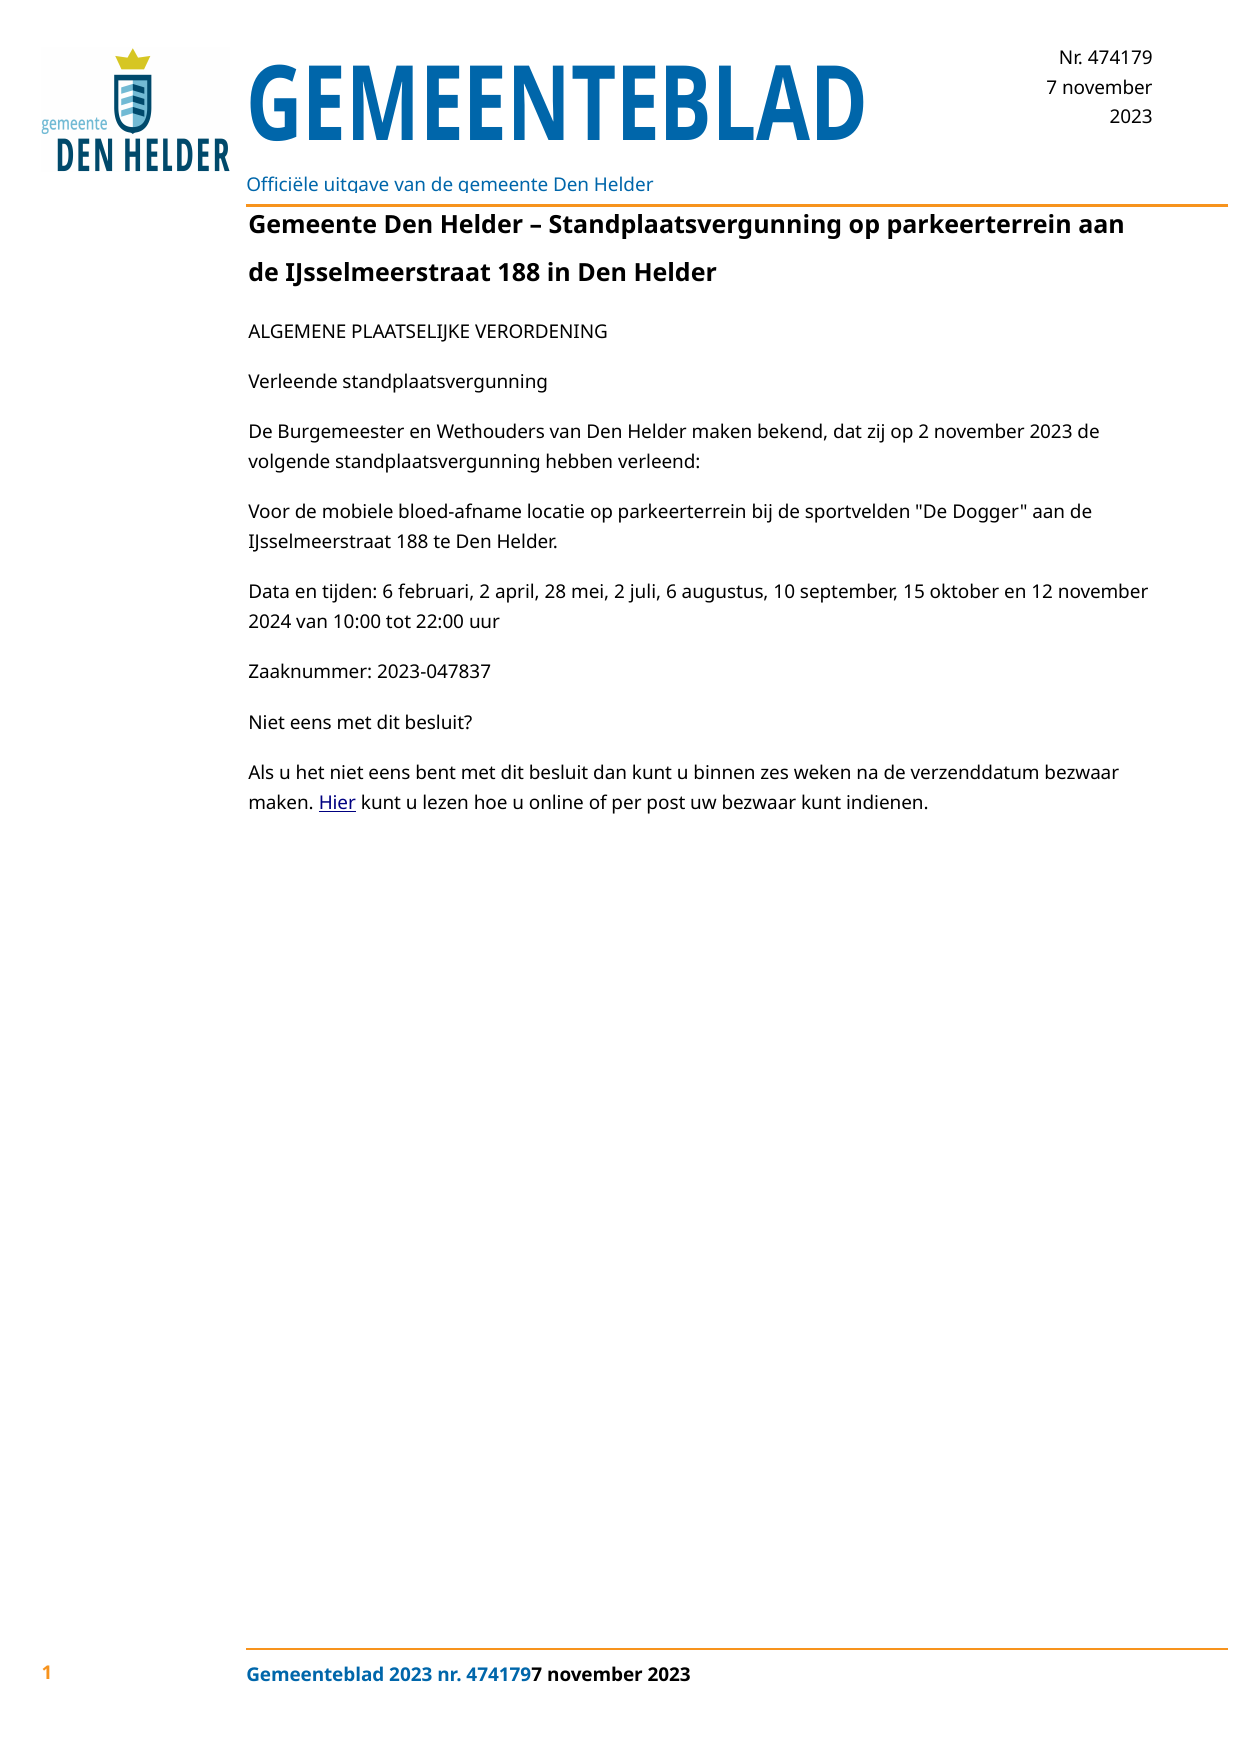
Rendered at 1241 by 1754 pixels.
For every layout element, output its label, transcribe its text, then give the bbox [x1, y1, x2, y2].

text Als u het niet eens bent met dit besluit dan kunt u binnen zes weken na de verzenddatum bezwaar maken. Hier kunt u lezen hoe u online of per post uw bezwaar kunt indienen. [248, 759, 1152, 815]
picture [100, 154, 106, 172]
picture [63, 144, 68, 165]
text Zaaknummer: 2023-047837 [248, 659, 1152, 684]
text Data en tijden: 6 februari, 2 april, 28 mei, 2 juli, 6 augustus, 10 september, 15 oktober en 12 november 2024 van 10:00 tot 22:00 uur [248, 579, 1152, 634]
text ALGEMENE PLAATSELIJKE VERORDENING [248, 318, 1152, 344]
picture [130, 157, 135, 172]
text Niet eens met dit besluit? [248, 709, 1152, 735]
text Verleende standplaatsvergunning [248, 368, 1152, 394]
text Voor de mobiele bloed-afname locatie op parkeerterrein bij de sportvelden "De Dogger" aan de IJsselmeerstraat 188 te Den Helder. [248, 499, 1152, 554]
picture [41, 47, 231, 172]
text De Burgemeester en Wethouders van Den Helder maken bekend, dat zij op 2 november 2023 de volgende standplaatsvergunning hebben verleend: [248, 419, 1152, 474]
picture [220, 160, 224, 172]
text Gemeente Den Helder – Standplaatsvergunning op parkeerterrein aan de IJsselmeerstraat 188 in Den Helder [248, 207, 1152, 288]
picture [182, 144, 187, 165]
